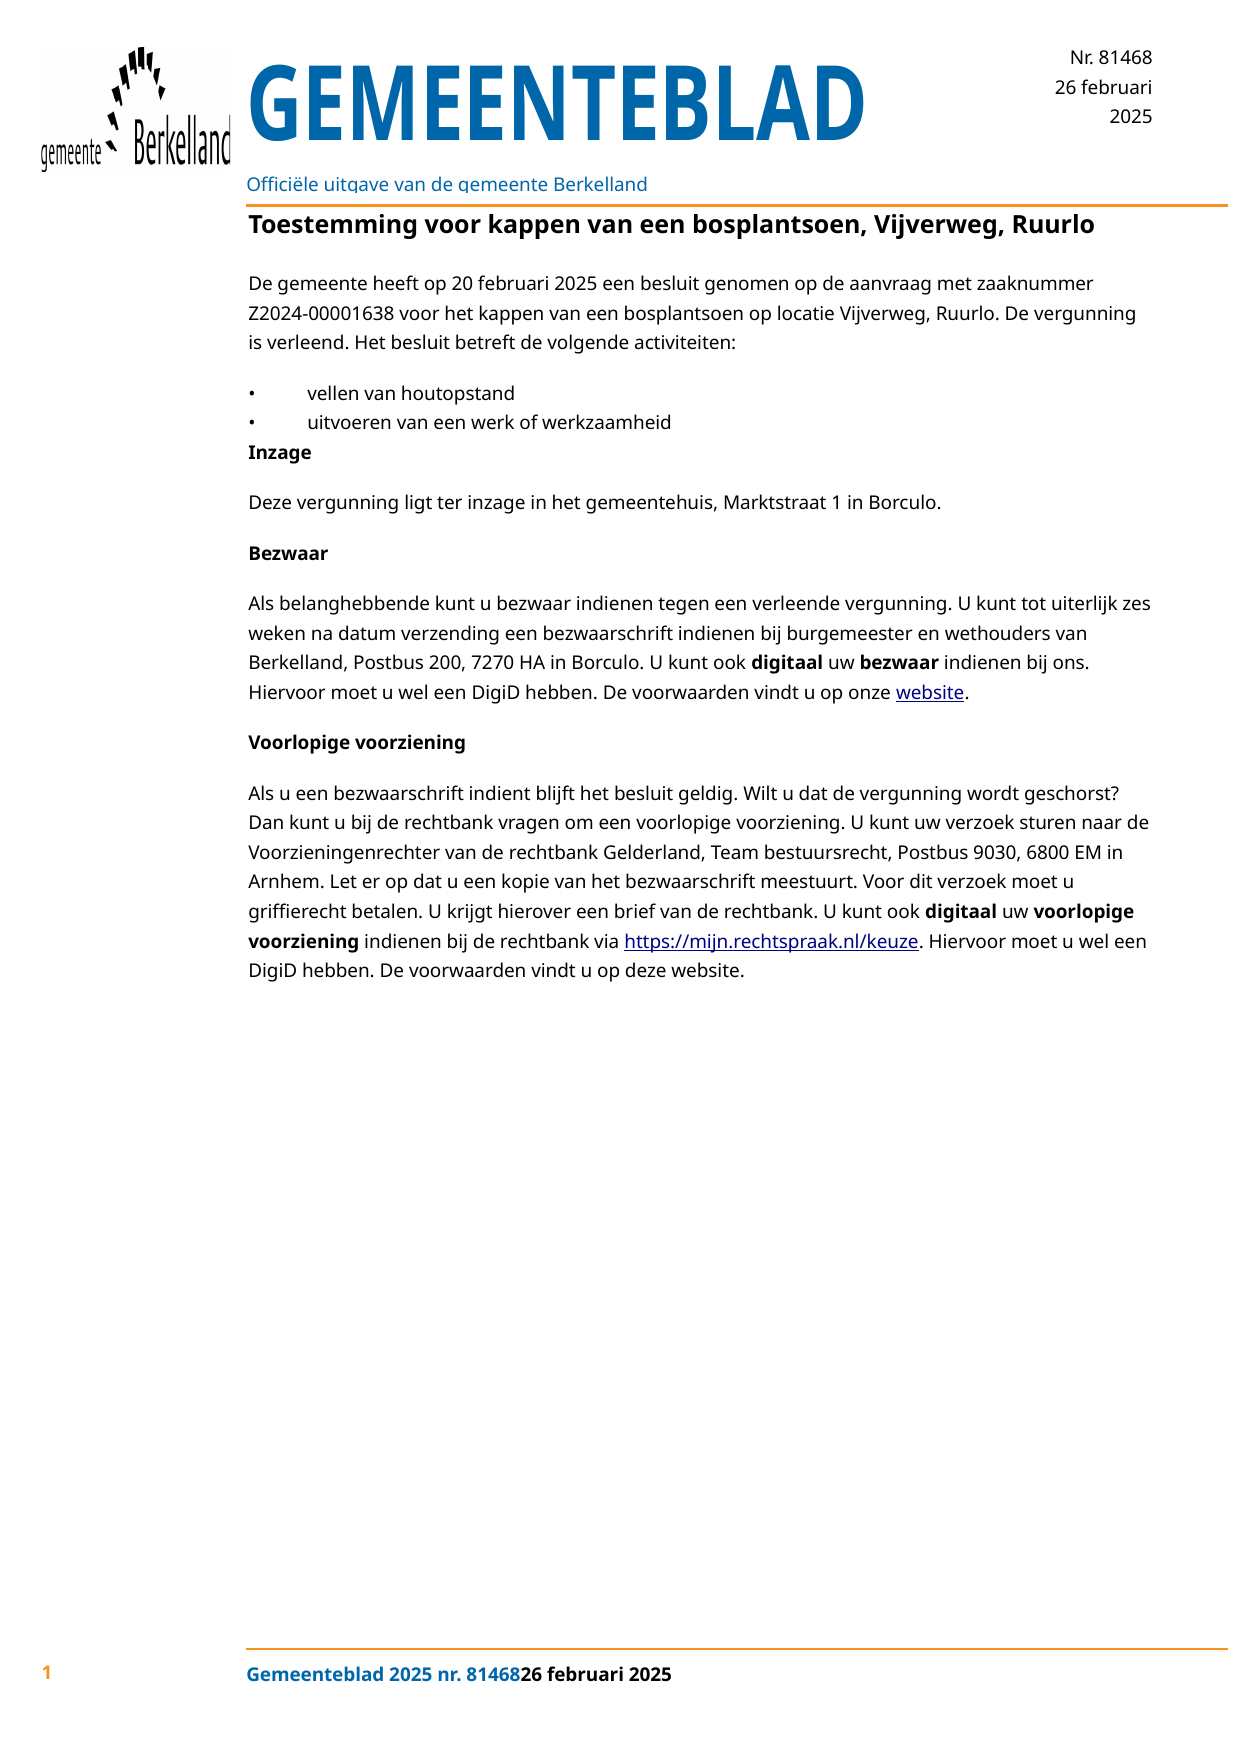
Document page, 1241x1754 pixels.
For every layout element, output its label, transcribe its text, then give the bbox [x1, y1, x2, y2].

text Toestemming voor kappen van een bosplantsoen, Vijverweg, Ruurlo [248, 207, 1152, 241]
text Als belanghebbende kunt u bezwaar indienen tegen een verleende vergunning. U kunt tot uiterlijk zes weken na datum verzending een bezwaarschrift indienen bij burgemeester en wethouders van Berkelland, Postbus 200, 7270 HA in Borculo. U kunt ook digitaal uw bezwaar indienen bij ons. Hiervoor moet u wel een DigiD hebben. De voorwaarden vindt u op onze website. [248, 590, 1152, 705]
text Voorlopige voorziening [248, 729, 1152, 755]
text De gemeente heeft op 20 februari 2025 een besluit genomen op de aanvraag met zaaknummer Z2024-00001638 voor het kappen van een bosplantsoen op locatie Vijverweg, Ruurlo. De vergunning is verleend. Het besluit betreft de volgende activiteiten: [248, 270, 1152, 355]
list uitvoeren van een werk of werkzaamheid [248, 409, 1152, 435]
text Inzage [248, 439, 1152, 465]
list vellen van houtopstand [248, 380, 1152, 406]
picture [41, 47, 231, 172]
text Bezwaar [248, 540, 1152, 566]
text Deze vergunning ligt ter inzage in het gemeentehuis, Marktstraat 1 in Borculo. [248, 489, 1152, 515]
text Als u een bezwaarschrift indient blijft het besluit geldig. Wilt u dat de vergunning wordt geschorst? Dan kunt u bij de rechtbank vragen om een voorlopige voorziening. U kunt uw verzoek sturen naar de Voorzieningenrechter van de rechtbank Gelderland, Team bestuursrecht, Postbus 9030, 6800 EM in Arnhem. Let er op dat u een kopie van het bezwaarschrift meestuurt. Voor dit verzoek moet u griffierecht betalen. U krijgt hierover een brief van de rechtbank. U kunt ook digitaal uw voorlopige voorziening indienen bij de rechtbank via https://mijn.rechtspraak.nl/keuze. Hiervoor moet u wel een DigiD hebben. De voorwaarden vindt u op deze website. [248, 780, 1152, 983]
